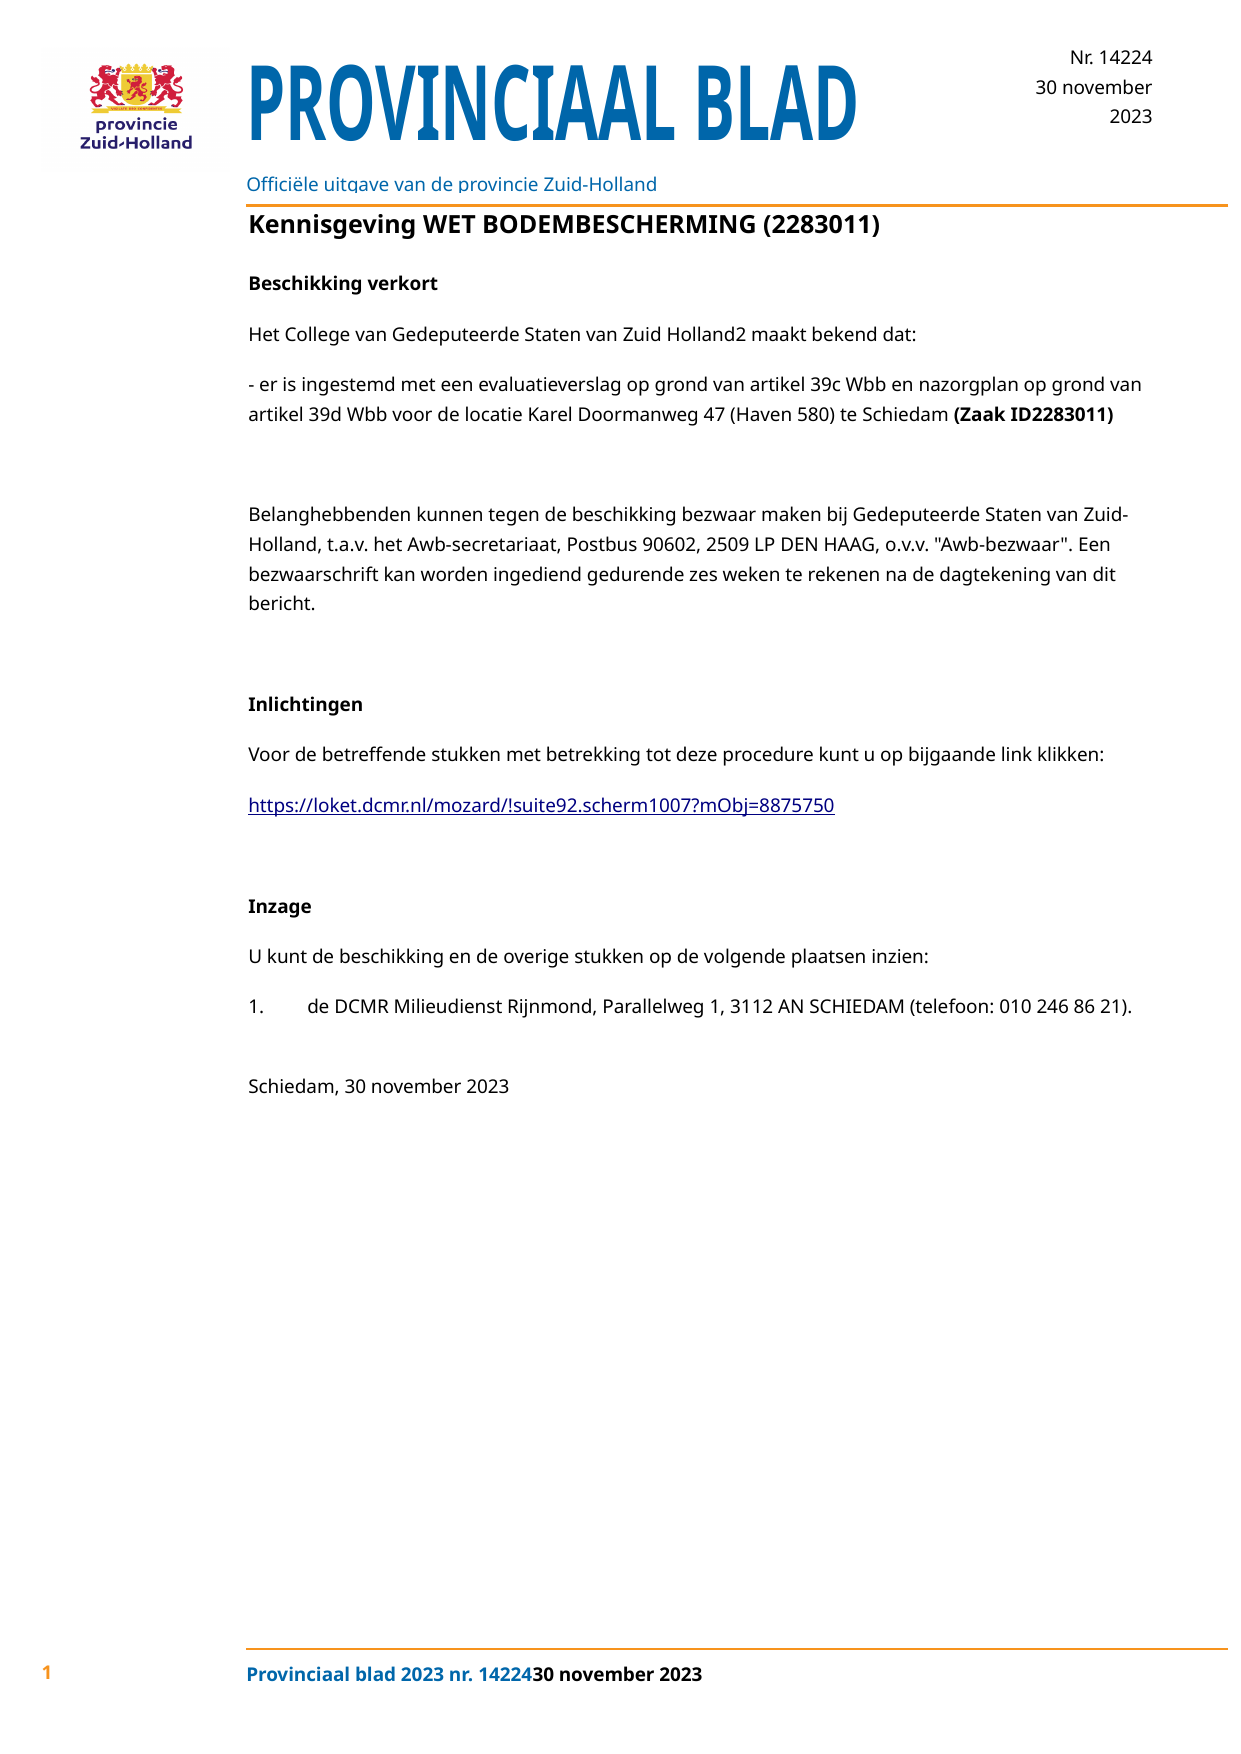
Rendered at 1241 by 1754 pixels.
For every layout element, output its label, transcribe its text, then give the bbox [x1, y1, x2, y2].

text Voor de betreffende stukken met betrekking tot deze procedure kunt u op bijgaande link klikken: [248, 742, 1152, 767]
list de DCMR Milieudienst Rijnmond, Parallelweg 1, 3112 AN SCHIEDAM (telefoon: 010 246 86 21). [248, 994, 1152, 1019]
text Het College van Gedeputeerde Staten van Zuid Holland2 maakt bekend dat: [248, 321, 1152, 346]
text Inzage [248, 893, 1152, 918]
text Beschikking verkort [248, 270, 1152, 296]
text Inlichtingen [248, 691, 1152, 717]
text https://loket.dcmr.nl/mozard/!suite92.scherm1007?mObj=8875750 [248, 792, 1152, 818]
text - er is ingestemd met een evaluatieverslag op grond van artikel 39c Wbb en nazorgplan op grond van artikel 39d Wbb voor de locatie Karel Doormanweg 47 (Haven 580) te Schiedam (Zaak ID2283011) [248, 371, 1152, 426]
text Kennisgeving WET BODEMBESCHERMING (2283011) [248, 207, 1152, 241]
text Belanghebbenden kunnen tegen de beschikking bezwaar maken bij Gedeputeerde Staten van Zuid-Holland, t.a.v. het Awb-secretariaat, Postbus 90602, 2509 LP DEN HAAG, o.v.v. "Awb-bezwaar". Een bezwaarschrift kan worden ingediend gedurende zes weken te rekenen na de dagtekening van dit bericht. [248, 502, 1152, 616]
picture [41, 47, 231, 172]
text U kunt de beschikking en de overige stukken op de volgende plaatsen inzien: [248, 943, 1152, 969]
text Schiedam, 30 november 2023 [248, 1074, 1152, 1099]
